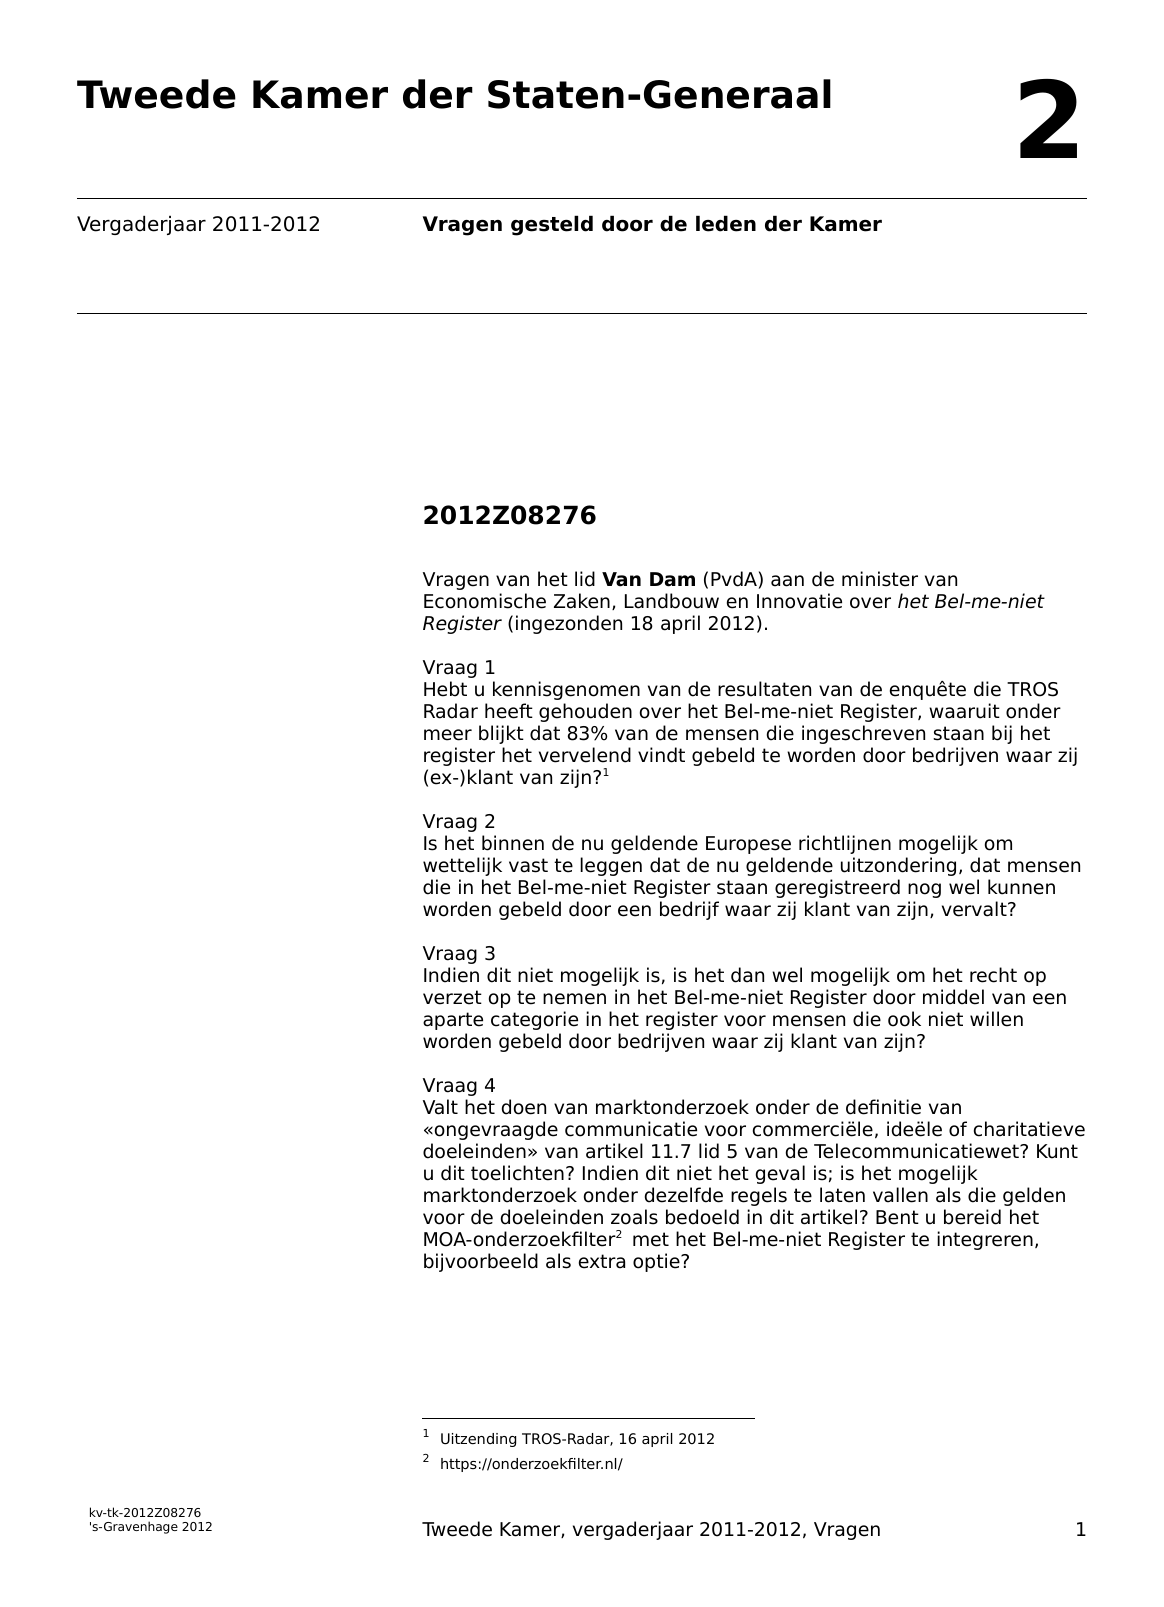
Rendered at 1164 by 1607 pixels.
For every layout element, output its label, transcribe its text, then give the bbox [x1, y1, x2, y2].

text https://onderzoekfilter.nl/ [422, 1452, 1087, 1474]
text Uitzending TROS-Radar, 16 april 2012 [422, 1427, 1087, 1449]
text 's-Gravenhage 2012 [88, 1520, 323, 1534]
text kv-tk-2012Z08276 [88, 1506, 323, 1520]
table_header 2 [886, 59, 1087, 198]
table_cell Vragen gesteld door de leden der Kamer [422, 199, 1087, 313]
text Is het binnen de nu geldende Europese richtlijnen mogelijk om wettelijk vast te leggen dat de nu geldende uitzondering, dat mensen die in het Bel-me-niet Register staan geregistreerd nog wel kunnen worden gebeld door een bedrijf waar zij klant van zijn, vervalt? [422, 833, 1087, 921]
table_header Tweede Kamer der Staten-Generaal [77, 59, 886, 198]
text Indien dit niet mogelijk is, is het dan wel mogelijk om het recht op verzet op te nemen in het Bel-me-niet Register door middel van een aparte categorie in het register voor mensen die ook niet willen worden gebeld door bedrijven waar zij klant van zijn? [422, 965, 1087, 1053]
text Valt het doen van marktonderzoek onder de definitie van «ongevraagde communicatie voor commerciële, ideële of charitatieve doeleinden» van artikel 11.7 lid 5 van de Telecommunicatiewet? Kunt u dit toelichten? Indien dit niet het geval is; is het mogelijk marktonderzoek onder dezelfde regels te laten vallen als die gelden voor de doeleinden zoals bedoeld in dit artikel? Bent u bereid het MOA-onderzoekfilter met het Bel-me-niet Register te integreren, bijvoorbeeld als extra optie? [422, 1097, 1087, 1273]
text Vraag 1 [422, 657, 1087, 679]
text Vraag 2 [422, 811, 1087, 833]
text Vraag 4 [422, 1075, 1087, 1097]
text Vraag 3 [422, 943, 1087, 965]
table_cell Vergaderjaar 2011-2012 [77, 199, 422, 313]
text Vragen van het lid Van Dam (PvdA) aan de minister van Economische Zaken, Landbouw en Innovatie over het Bel-me-niet Register (ingezonden 18 april 2012). [422, 569, 1087, 635]
text 2012Z08276 [422, 501, 1087, 531]
text Hebt u kennisgenomen van de resultaten van de enquête die TROS Radar heeft gehouden over het Bel-me-niet Register, waaruit onder meer blijkt dat 83% van de mensen die ingeschreven staan bij het register het vervelend vindt gebeld te worden door bedrijven waar zij (ex-)klant van zijn? [422, 679, 1087, 789]
